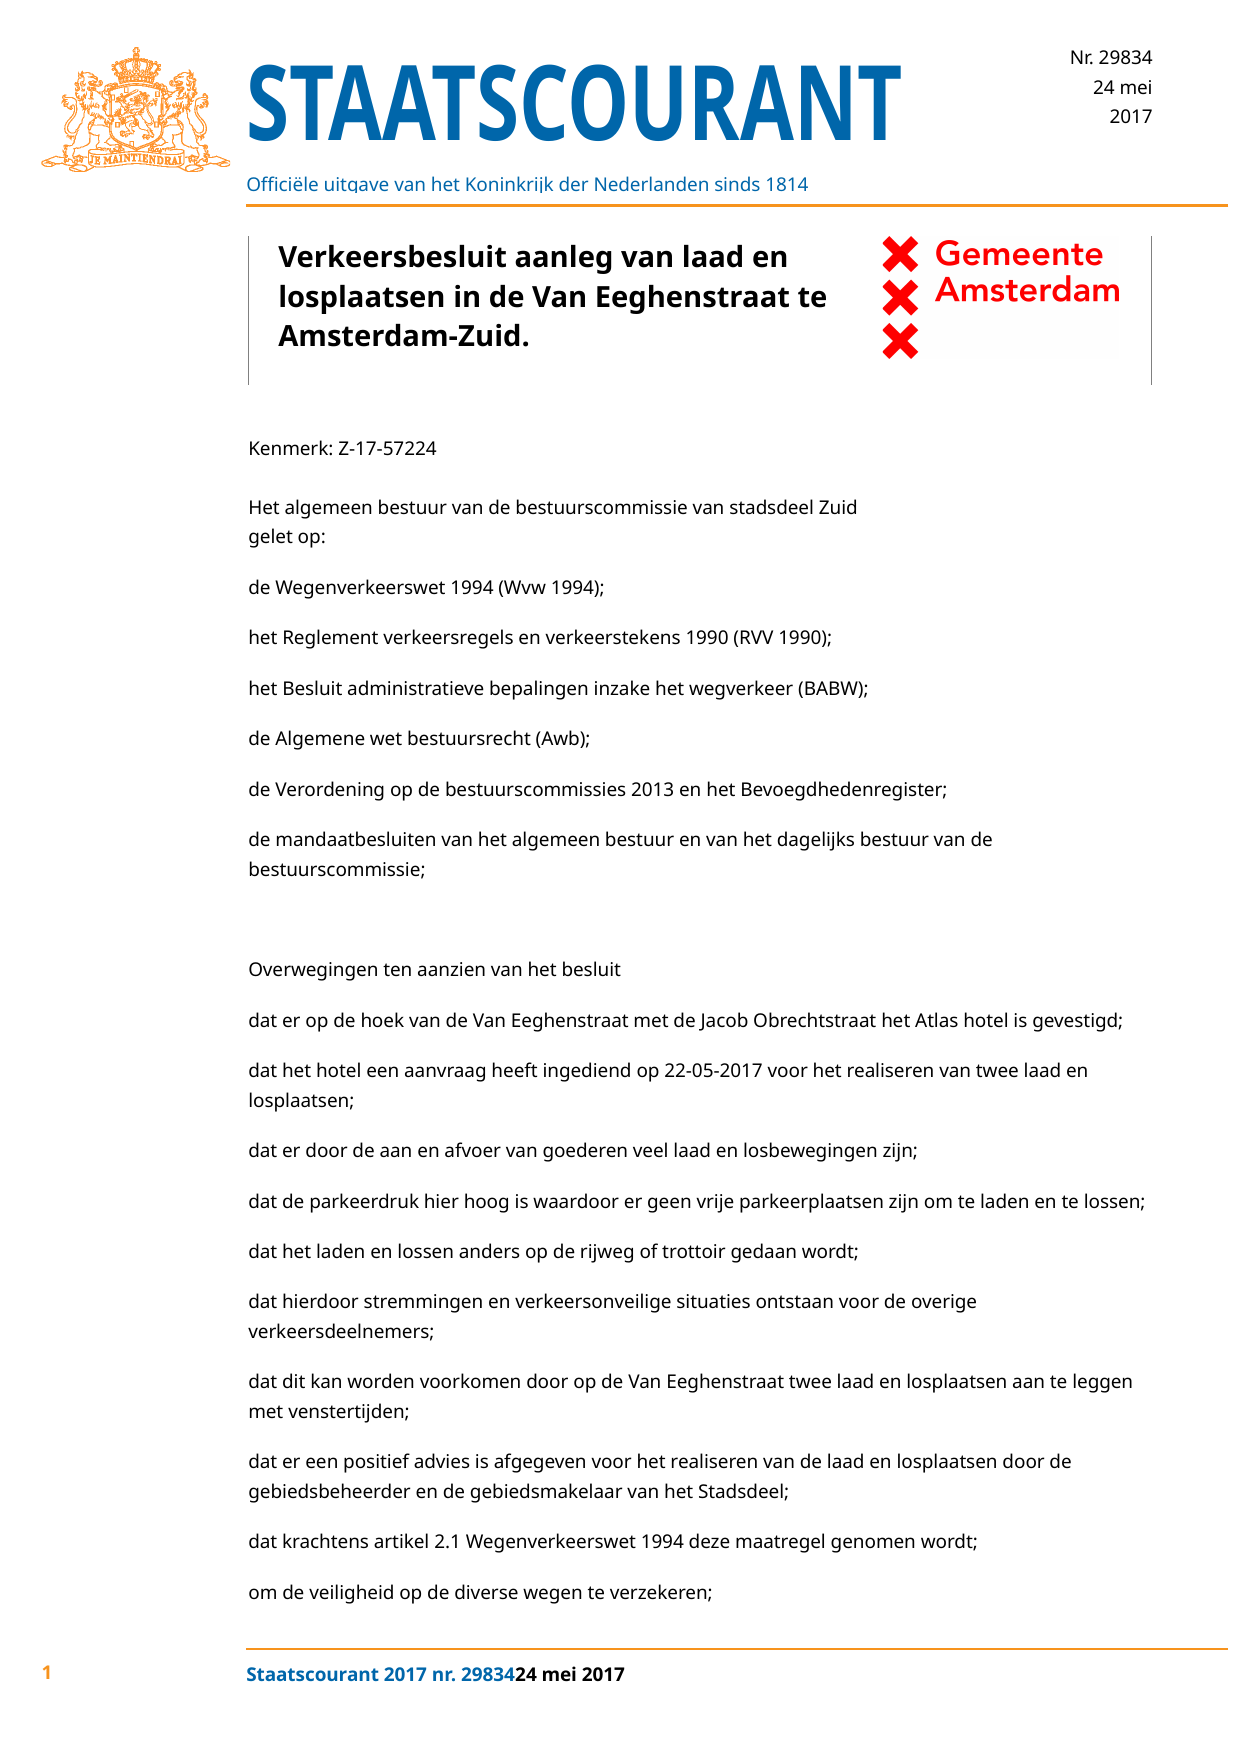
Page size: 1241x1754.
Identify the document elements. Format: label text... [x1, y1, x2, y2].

text de Verordening op de bestuurscommissies 2013 en het Bevoegdhedenregister; [248, 776, 1152, 802]
text dat hierdoor stremmingen en verkeersonveilige situaties ontstaan voor de overige verkeersdeelnemers; [248, 1289, 1152, 1344]
text dat het hotel een aanvraag heeft ingediend op 22-05-2017 voor het realiseren van twee laad en losplaatsen; [248, 1057, 1152, 1113]
table_header [850, 236, 1151, 385]
text Het algemeen bestuur van de bestuurscommissie van stadsdeel Zuid [248, 494, 1152, 520]
text de mandaatbesluiten van het algemeen bestuur en van het dagelijks bestuur van de bestuurscommissie; [248, 826, 1152, 882]
text dat het laden en lossen anders op de rijweg of trottoir gedaan wordt; [248, 1238, 1152, 1264]
text om de veiligheid op de diverse wegen te verzekeren; [248, 1579, 1152, 1605]
text dat de parkeerdruk hier hoog is waardoor er geen vrije parkeerplaatsen zijn om te laden en te lossen; [248, 1188, 1152, 1214]
text dat er op de hoek van de Van Eeghenstraat met de Jacob Obrechtstraat het Atlas hotel is gevestigd; [248, 1007, 1152, 1033]
text Kenmerk: Z-17-57224 [248, 435, 1152, 461]
text het Reglement verkeersregels en verkeerstekens 1990 (RVV 1990); [248, 624, 1152, 650]
text dat krachtens artikel 2.1 Wegenverkeerswet 1994 deze maatregel genomen wordt; [248, 1529, 1152, 1554]
text dat er door de aan en afvoer van goederen veel laad en losbewegingen zijn; [248, 1137, 1152, 1163]
picture [41, 47, 231, 172]
picture [882, 236, 1119, 359]
table_header Verkeersbesluit aanleg van laad en losplaatsen in de Van Eeghenstraat te Amsterdam-Zuid. [249, 236, 850, 385]
text de Algemene wet bestuursrecht (Awb); [248, 725, 1152, 751]
text dat er een positief advies is afgegeven voor het realiseren van de laad en losplaatsen door de gebiedsbeheerder en de gebiedsmakelaar van het Stadsdeel; [248, 1449, 1152, 1504]
text gelet op: [248, 524, 1152, 549]
text de Wegenverkeerswet 1994 (Wvw 1994); [248, 574, 1152, 600]
text Overwegingen ten aanzien van het besluit [248, 957, 1152, 982]
text het Besluit administratieve bepalingen inzake het wegverkeer (BABW); [248, 675, 1152, 701]
text dat dit kan worden voorkomen door op de Van Eeghenstraat twee laad en losplaatsen aan te leggen met venstertijden; [248, 1369, 1152, 1424]
